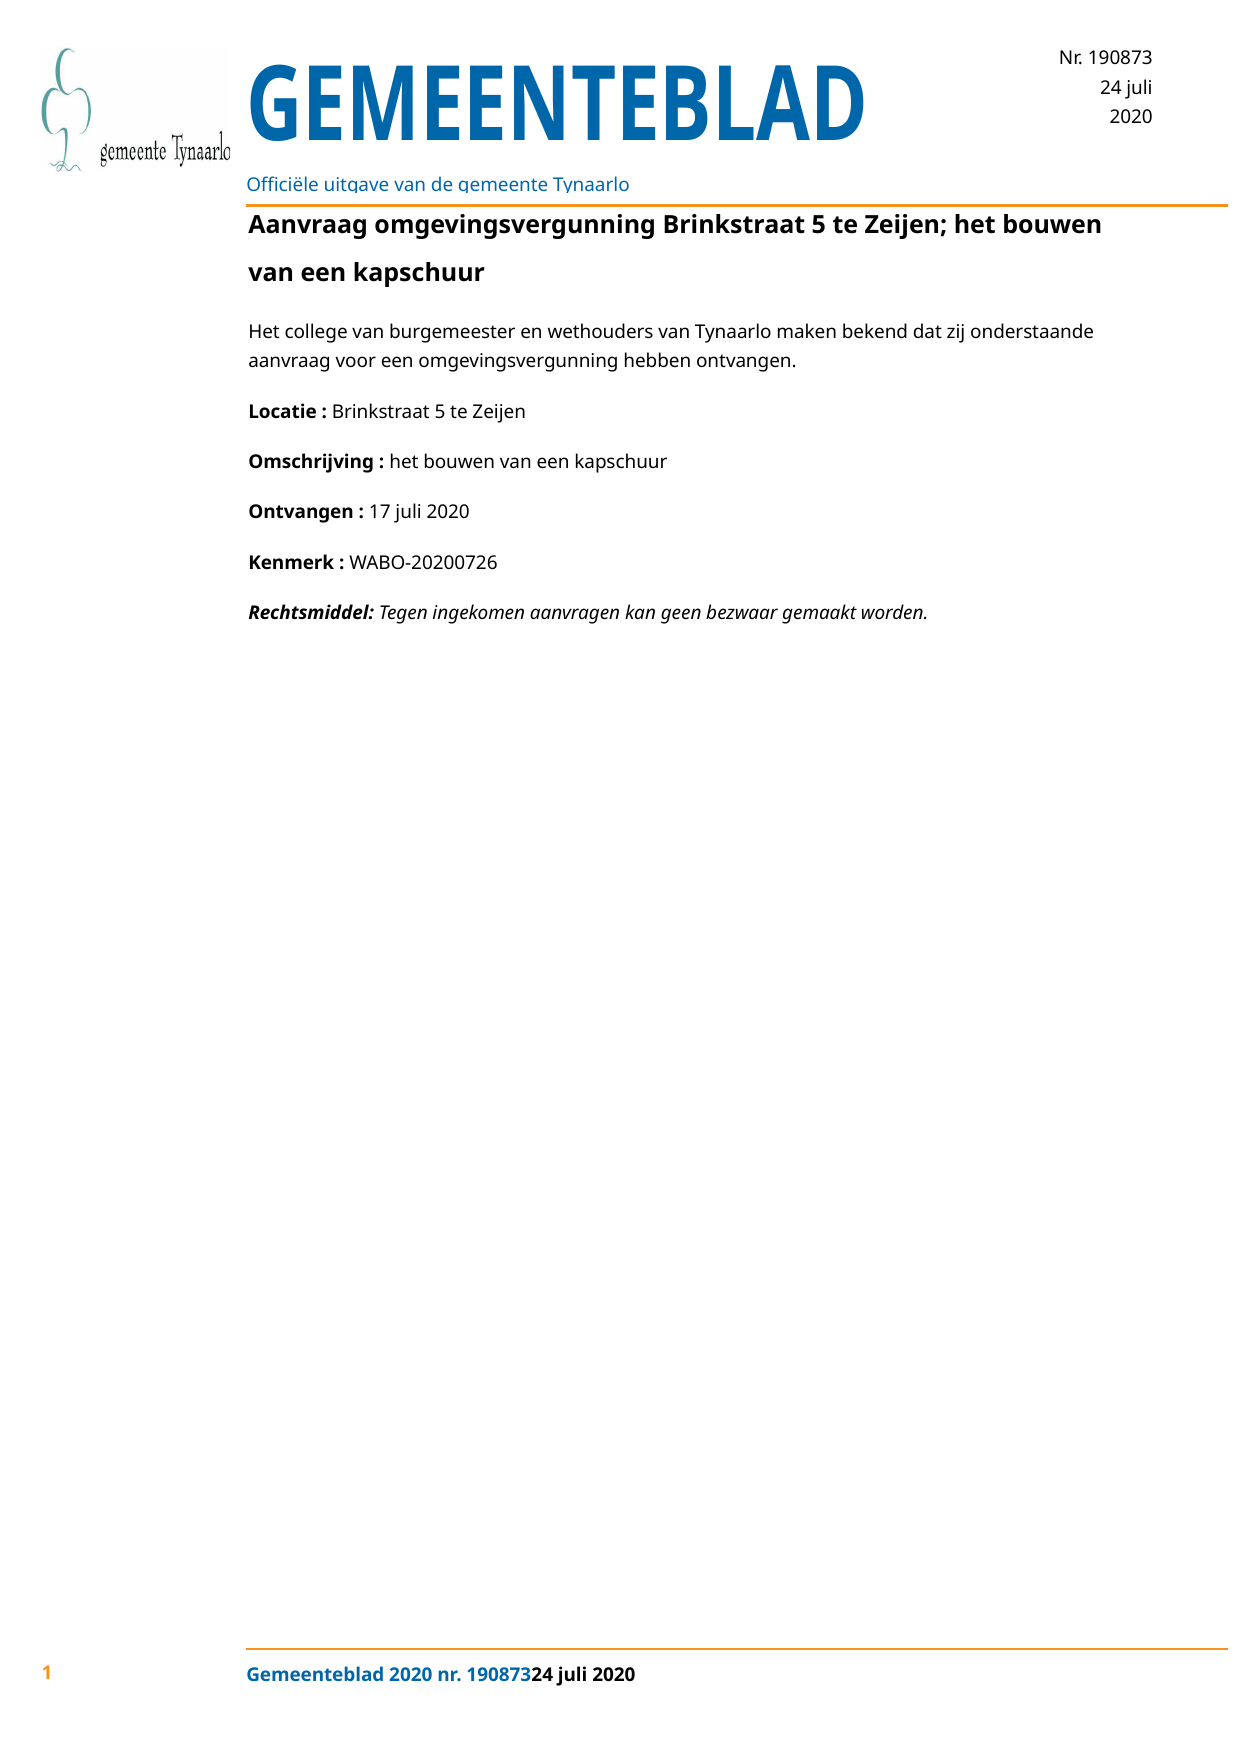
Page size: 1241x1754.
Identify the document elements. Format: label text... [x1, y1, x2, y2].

text Aanvraag omgevingsvergunning Brinkstraat 5 te Zeijen; het bouwen van een kapschuur [248, 207, 1152, 288]
text Kenmerk : WABO-20200726 [248, 549, 1152, 575]
text Rechtsmiddel: Tegen ingekomen aanvragen kan geen bezwaar gemaakt worden. [248, 599, 1152, 625]
picture [41, 47, 231, 172]
text Omschrijving : het bouwen van een kapschuur [248, 448, 1152, 474]
text Ontvangen : 17 juli 2020 [248, 499, 1152, 524]
text Het college van burgemeester en wethouders van Tynaarlo maken bekend dat zij onderstaande aanvraag voor een omgevingsvergunning hebben ontvangen. [248, 318, 1152, 373]
text Locatie : Brinkstraat 5 te Zeijen [248, 398, 1152, 424]
